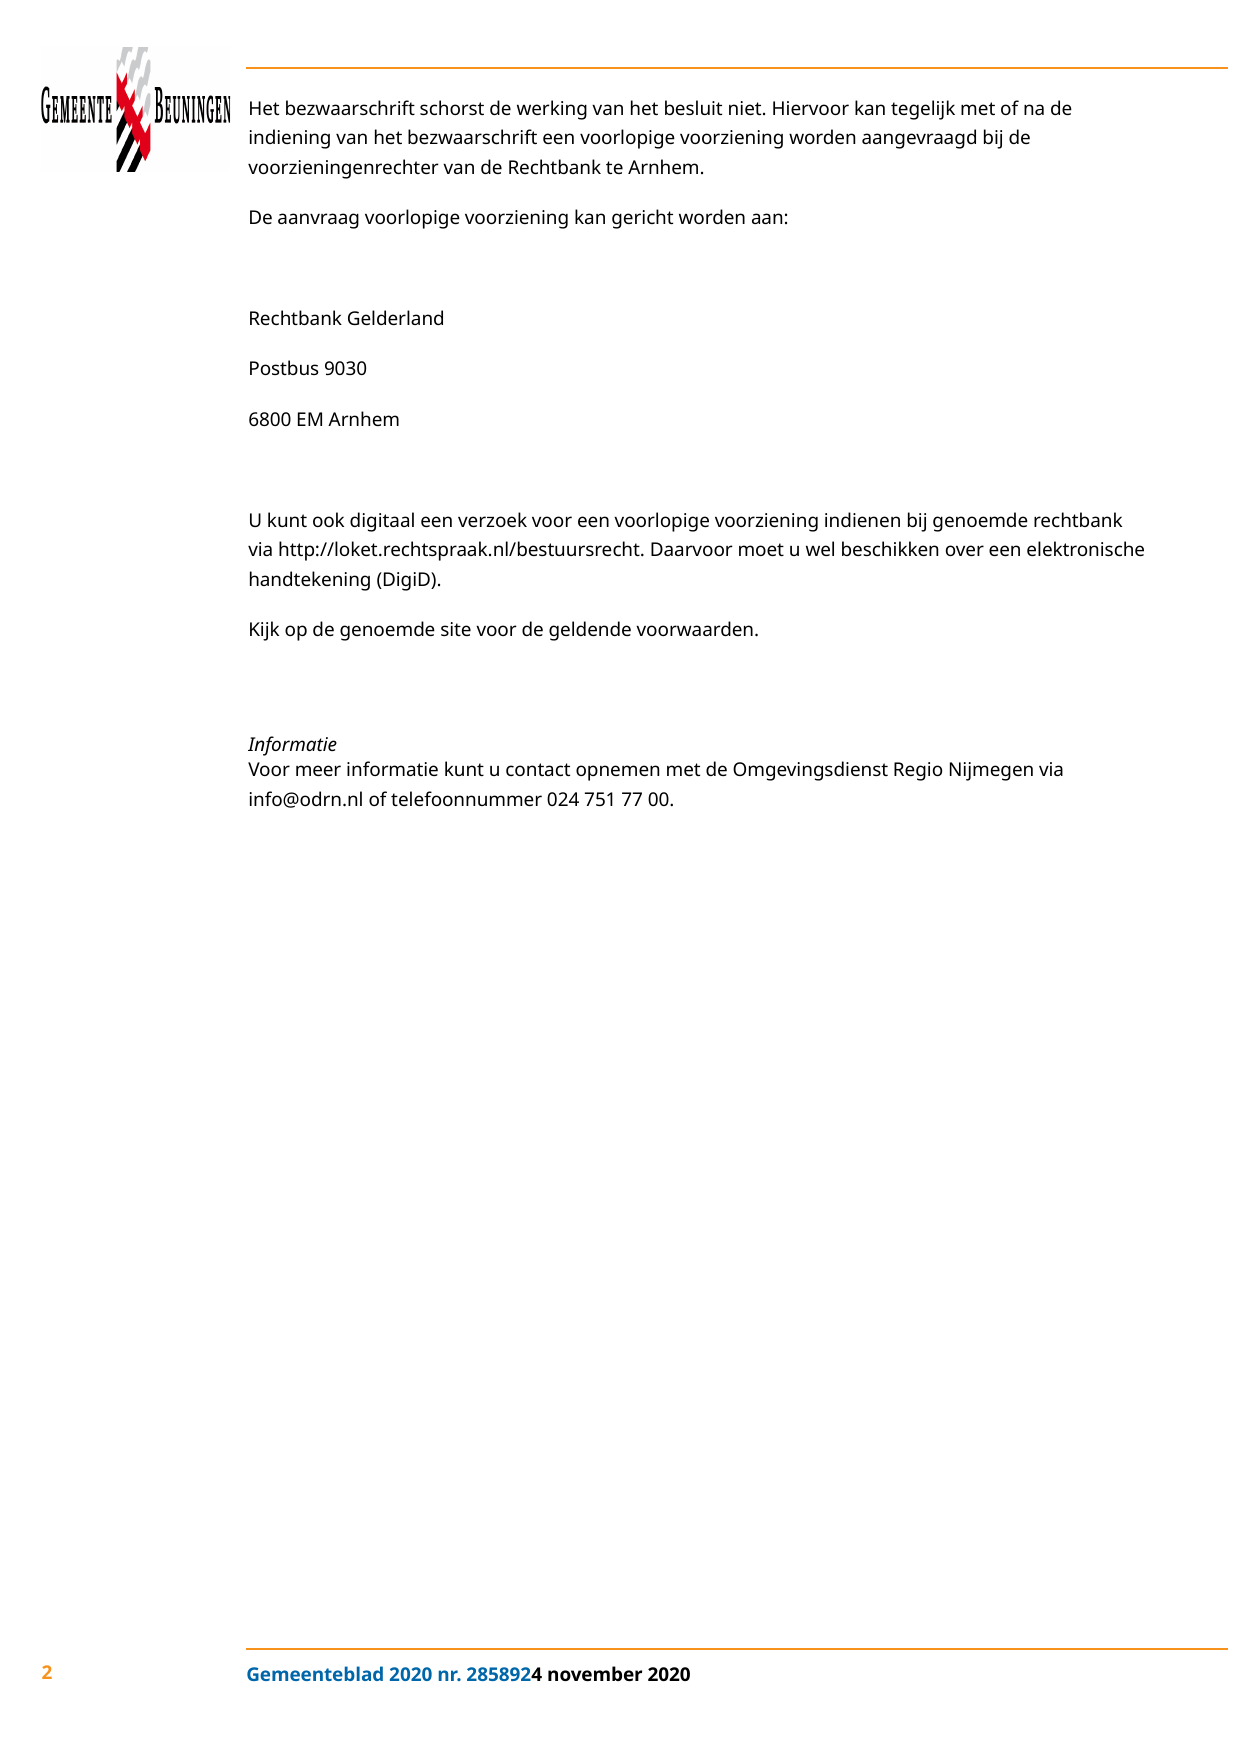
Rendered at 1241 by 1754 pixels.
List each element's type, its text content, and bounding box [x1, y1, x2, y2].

text De aanvraag voorlopige voorziening kan gericht worden aan: [248, 204, 1152, 230]
picture [41, 47, 231, 172]
text Informatie [248, 731, 1152, 757]
text 6800 EM Arnhem [248, 406, 1152, 432]
text Voor meer informatie kunt u contact opnemen met de Omgevingsdienst Regio Nijmegen via info@odrn.nl of telefoonnummer 024 751 77 00. [248, 757, 1152, 812]
text Rechtbank Gelderland [248, 305, 1152, 331]
text Kijk op de genoemde site voor de geldende voorwaarden. [248, 616, 1152, 642]
text U kunt ook digitaal een verzoek voor een voorlopige voorziening indienen bij genoemde rechtbank via http://loket.rechtspraak.nl/bestuursrecht. Daarvoor moet u wel beschikken over een elektronische handtekening (DigiD). [248, 507, 1152, 592]
text Postbus 9030 [248, 356, 1152, 381]
text Het bezwaarschrift schorst de werking van het besluit niet. Hiervoor kan tegelijk met of na de indiening van het bezwaarschrift een voorlopige voorziening worden aangevraagd bij de voorzieningenrechter van de Rechtbank te Arnhem. [248, 95, 1152, 180]
